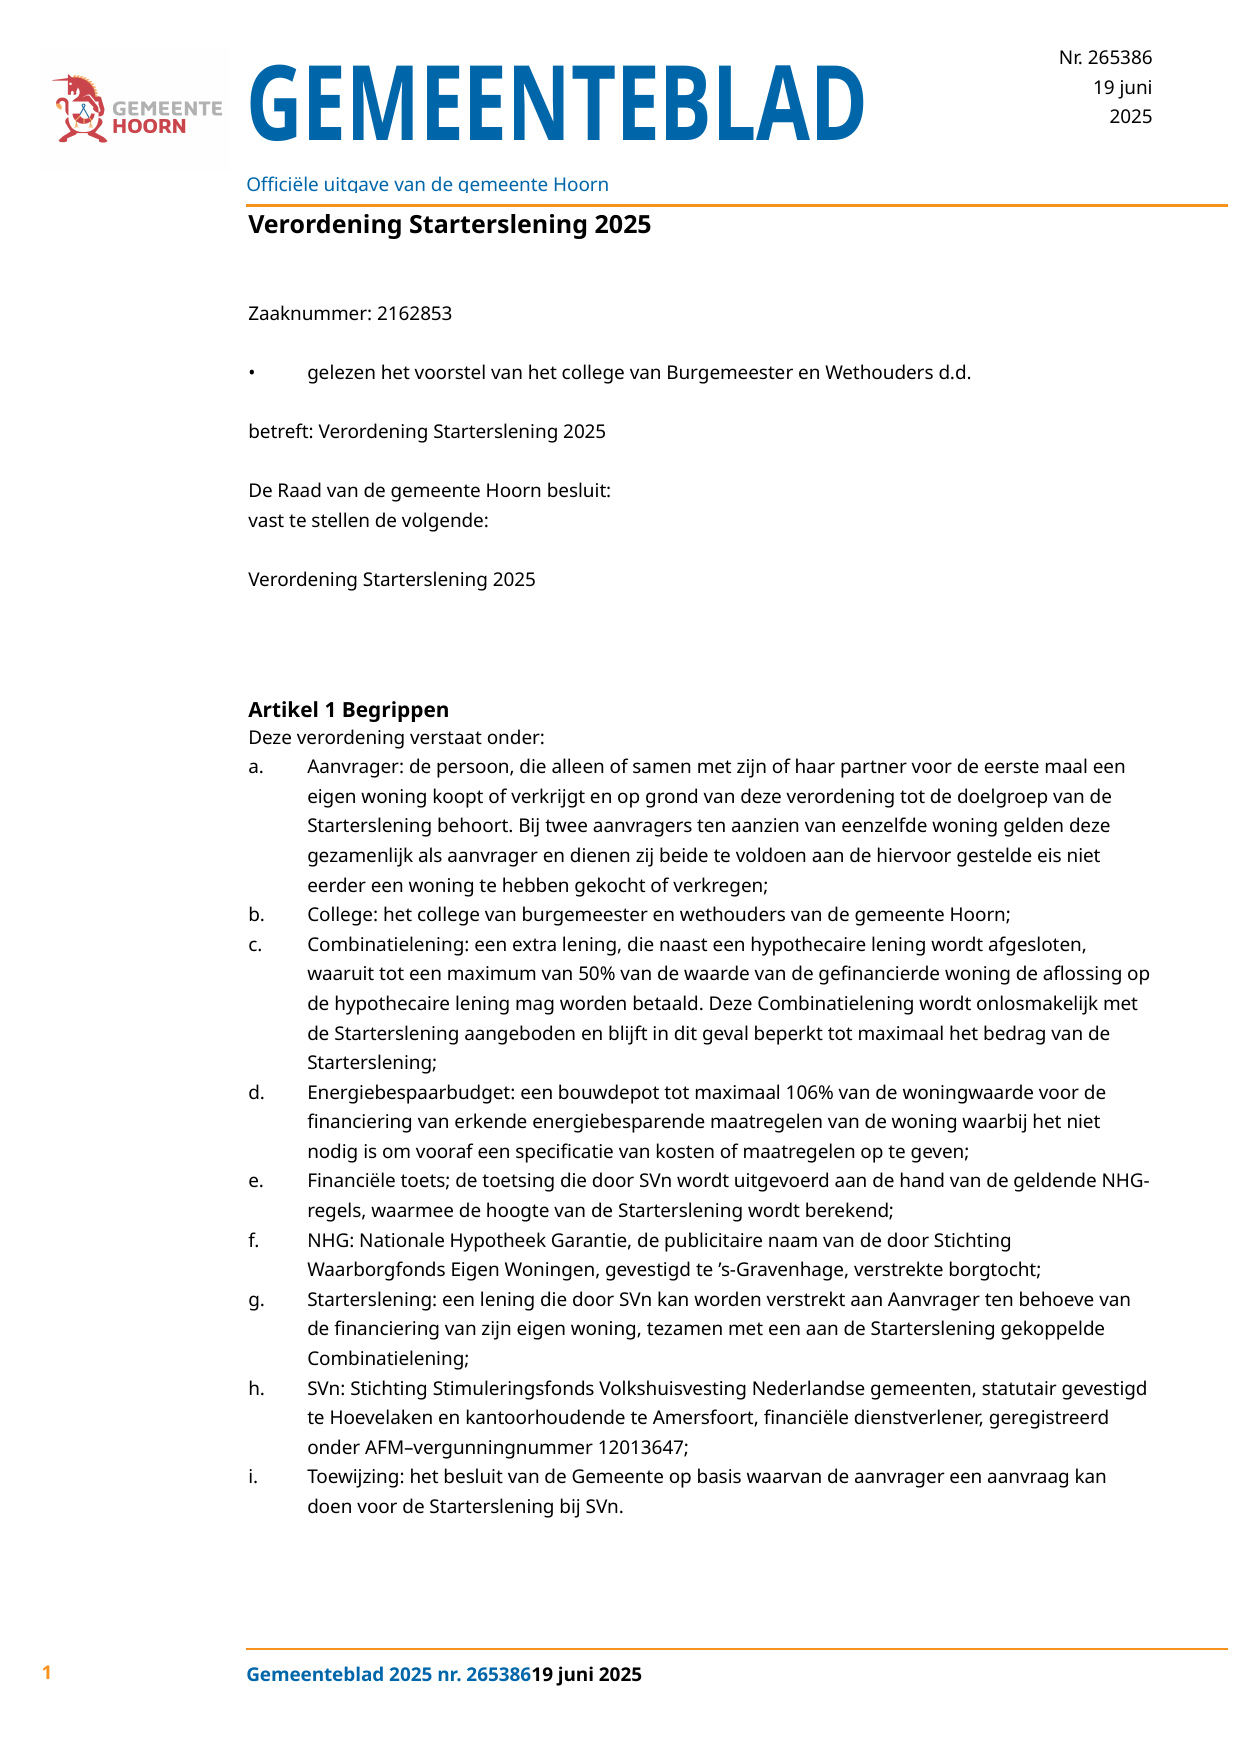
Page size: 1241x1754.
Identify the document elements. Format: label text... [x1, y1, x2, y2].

list Aanvrager: de persoon, die alleen of samen met zijn of haar partner voor de eerste maal een eigen woning koopt of verkrijgt en op grond van deze verordening tot de doelgroep van de Starterslening behoort. Bij twee aanvragers ten aanzien van eenzelfde woning gelden deze gezamenlijk als aanvrager en dienen zij beide te voldoen aan de hiervoor gestelde eis niet eerder een woning te hebben gekocht of verkregen; [248, 753, 1152, 897]
text Verordening Starterslening 2025 [248, 207, 1152, 241]
text Deze verordening verstaat onder: [248, 724, 1152, 749]
text vast te stellen de volgende: [248, 507, 1152, 533]
list SVn: Stichting Stimuleringsfonds Volkshuisvesting Nederlandse gemeenten, statutair gevestigd te Hoevelaken en kantoorhoudende te Amersfoort, financiële dienstverlener, geregistreerd onder AFM–vergunningnummer 12013647; [248, 1375, 1152, 1459]
text Zaaknummer: 2162853 [248, 300, 1152, 326]
text Verordening Starterslening 2025 [248, 566, 1152, 592]
picture [41, 47, 231, 172]
list gelezen het voorstel van het college van Burgemeester en Wethouders d.d. [248, 359, 1152, 385]
list Energiebespaarbudget: een bouwdepot tot maximaal 106% van de woningwaarde voor de financiering van erkende energiebesparende maatregelen van de woning waarbij het niet nodig is om vooraf een specificatie van kosten of maatregelen op te geven; [248, 1079, 1152, 1164]
list Starterslening: een lening die door SVn kan worden verstrekt aan Aanvrager ten behoeve van de financiering van zijn eigen woning, tezamen met een aan de Starterslening gekoppelde Combinatielening; [248, 1286, 1152, 1371]
list NHG: Nationale Hypotheek Garantie, de publicitaire naam van de door Stichting Waarborgfonds Eigen Woningen, gevestigd te ’s-Gravenhage, verstrekte borgtocht; [248, 1227, 1152, 1282]
list Financiële toets; de toetsing die door SVn wordt uitgevoerd aan de hand van de geldende NHG-regels, waarmee de hoogte van de Starterslening wordt berekend; [248, 1168, 1152, 1223]
text Artikel 1 Begrippen [248, 695, 1152, 724]
list Toewijzing: het besluit van de Gemeente op basis waarvan de aanvrager een aanvraag kan doen voor de Starterslening bij SVn. [248, 1463, 1152, 1519]
text betreft: Verordening Starterslening 2025 [248, 418, 1152, 444]
list Combinatielening: een extra lening, die naast een hypothecaire lening wordt afgesloten, waaruit tot een maximum van 50% van de waarde van de gefinancierde woning de aflossing op de hypothecaire lening mag worden betaald. Deze Combinatielening wordt onlosmakelijk met de Starterslening aangeboden en blijft in dit geval beperkt tot maximaal het bedrag van de Starterslening; [248, 931, 1152, 1075]
list College: het college van burgemeester en wethouders van de gemeente Hoorn; [248, 901, 1152, 927]
text De Raad van de gemeente Hoorn besluit: [248, 477, 1152, 503]
